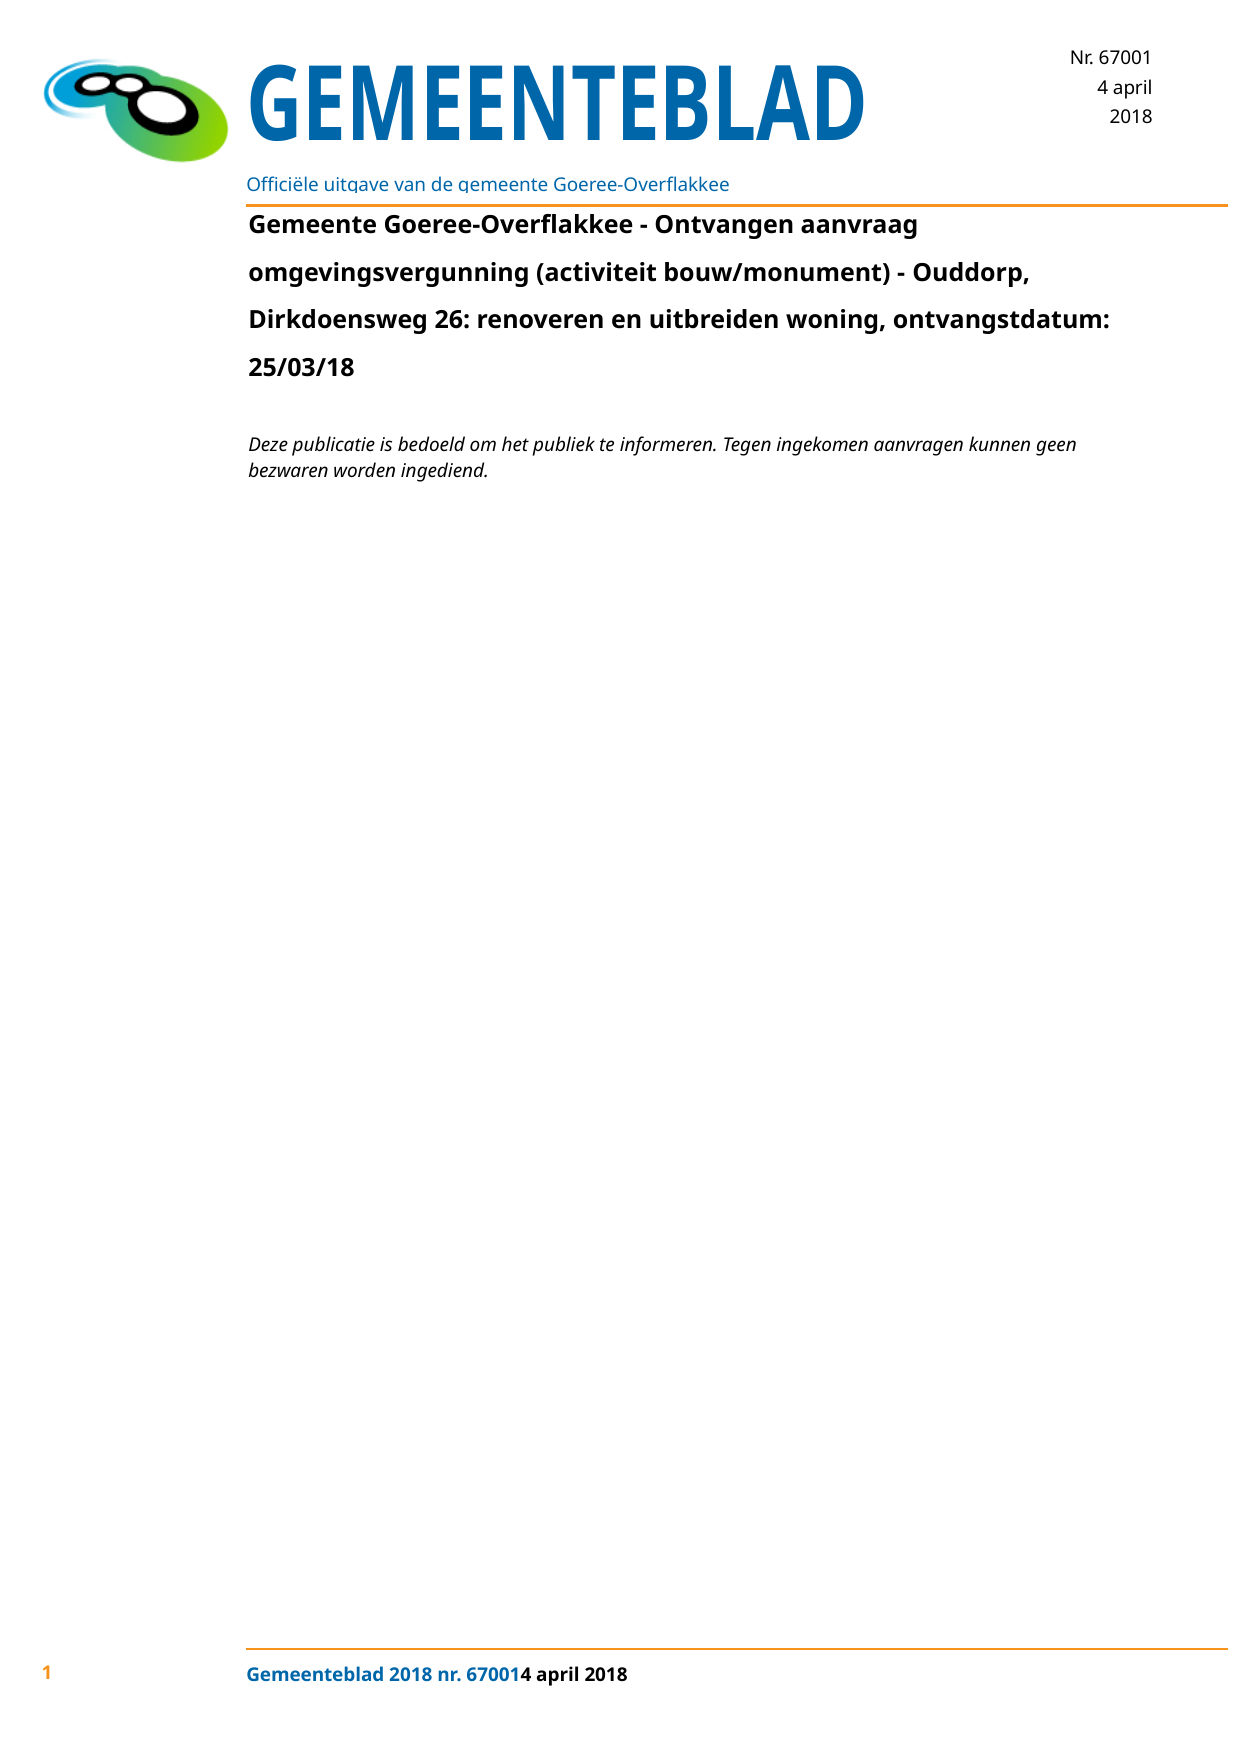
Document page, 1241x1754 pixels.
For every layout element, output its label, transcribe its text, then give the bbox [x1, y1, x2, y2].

text Deze publicatie is bedoeld om het publiek te informeren. Tegen ingekomen aanvragen kunnen geen bezwaren worden ingediend. [248, 431, 1152, 483]
picture [41, 47, 231, 172]
text Gemeente Goeree-Overflakkee - Ontvangen aanvraag omgevingsvergunning (activiteit bouw/monument) - Ouddorp, Dirkdoensweg 26: renoveren en uitbreiden woning, ontvangstdatum: 25/03/18 [248, 207, 1152, 384]
